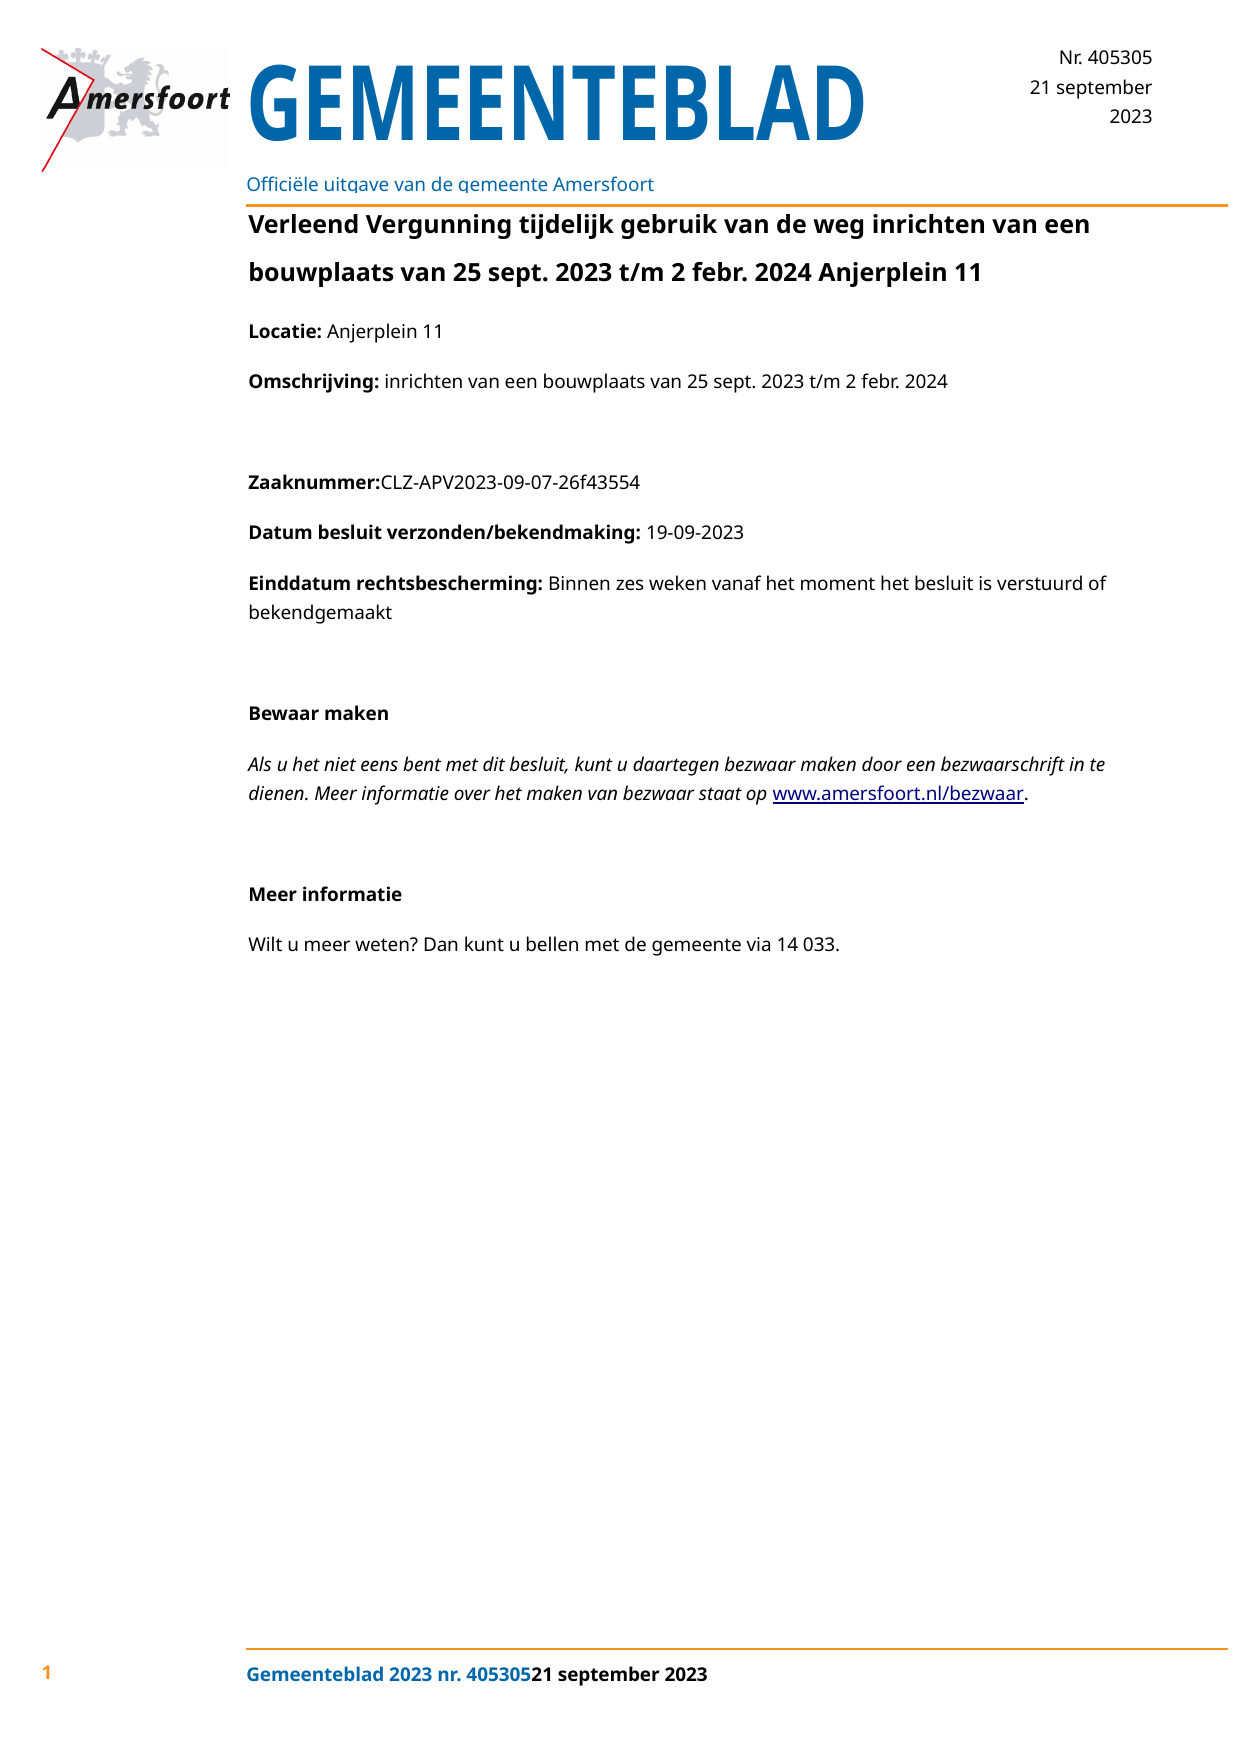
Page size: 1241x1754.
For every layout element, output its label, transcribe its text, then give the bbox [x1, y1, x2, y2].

text Datum besluit verzonden/bekendmaking: 19-09-2023 [248, 519, 1152, 545]
text Wilt u meer weten? Dan kunt u bellen met de gemeente via 14 033. [248, 932, 1152, 957]
text Bewaar maken [248, 700, 1152, 726]
text Als u het niet eens bent met dit besluit, kunt u daartegen bezwaar maken door een bezwaarschrift in te dienen. Meer informatie over het maken van bezwaar staat op www.amersfoort.nl/bezwaar. [248, 751, 1152, 806]
text Verleend Vergunning tijdelijk gebruik van de weg inrichten van een bouwplaats van 25 sept. 2023 t/m 2 febr. 2024 Anjerplein 11 [248, 207, 1152, 288]
text Locatie: Anjerplein 11 [248, 318, 1152, 344]
text Omschrijving: inrichten van een bouwplaats van 25 sept. 2023 t/m 2 febr. 2024 [248, 368, 1152, 394]
text Einddatum rechtsbescherming: Binnen zes weken vanaf het moment het besluit is verstuurd of bekendgemaakt [248, 570, 1152, 625]
text Zaaknummer:CLZ-APV2023-09-07-26f43554 [248, 469, 1152, 495]
text Meer informatie [248, 881, 1152, 907]
picture [41, 47, 231, 172]
